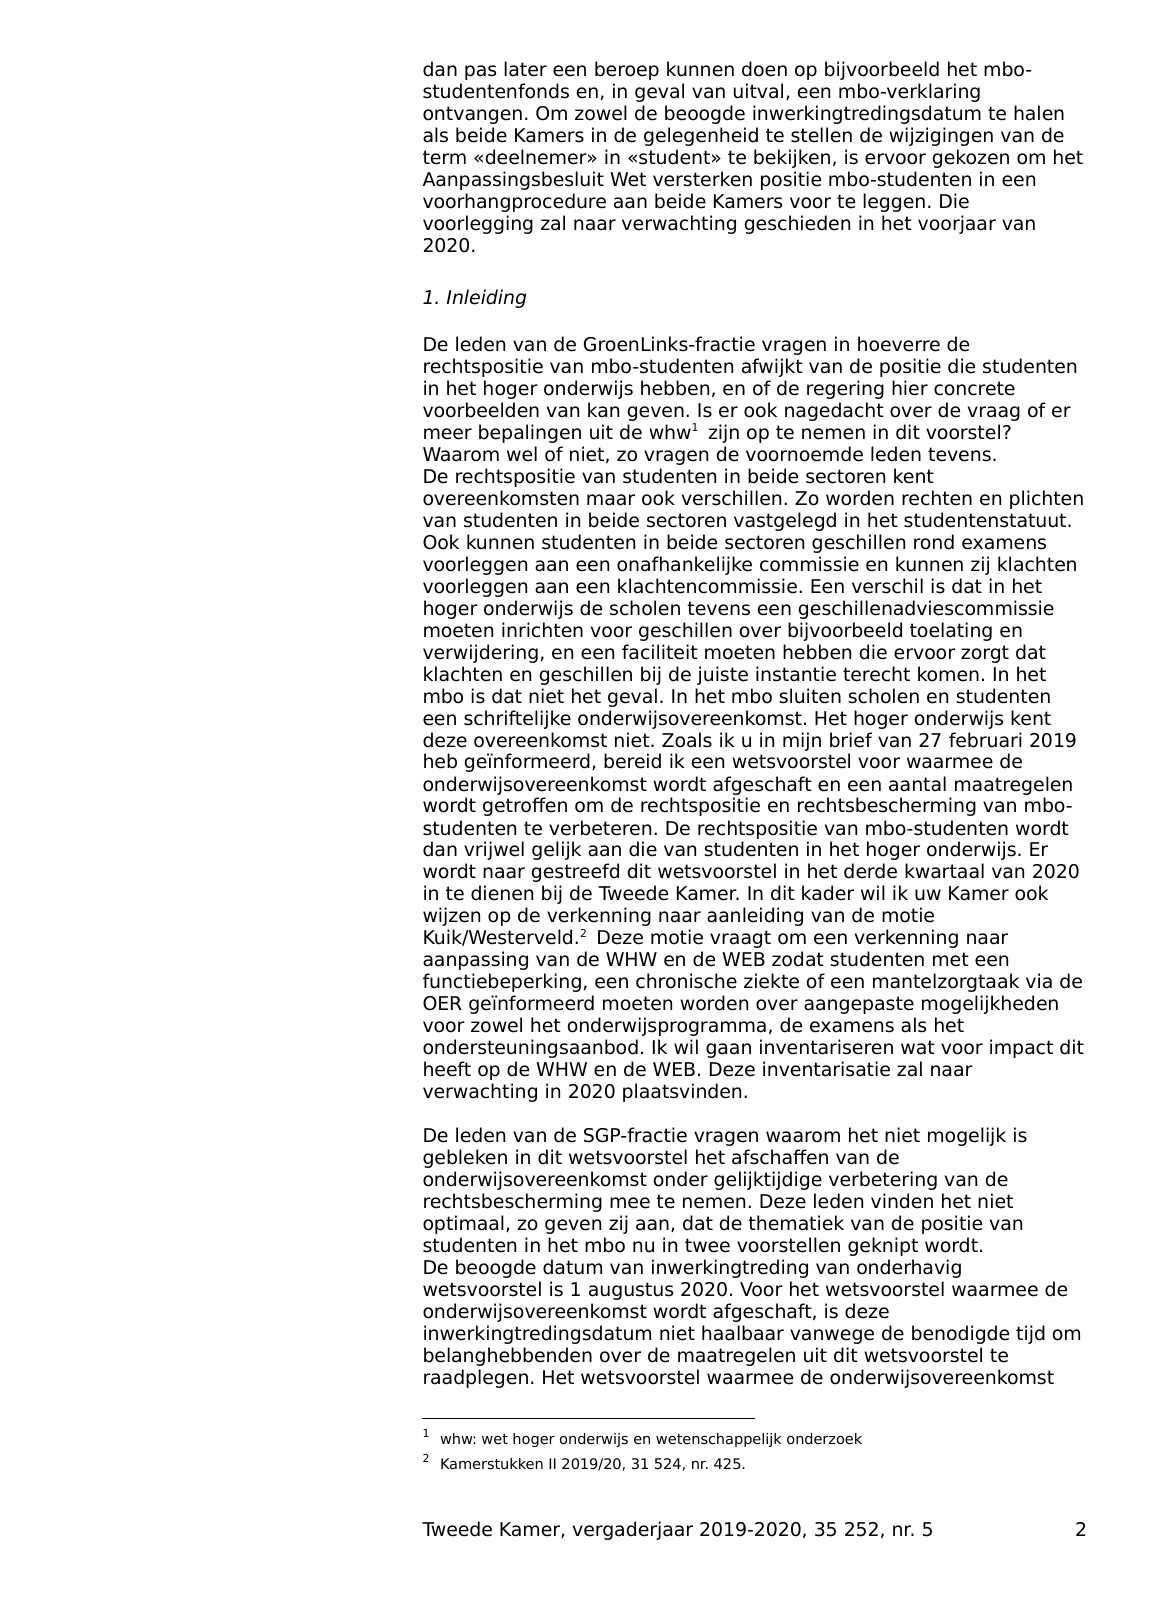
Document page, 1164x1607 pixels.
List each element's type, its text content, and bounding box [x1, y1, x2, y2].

text Kamerstukken II 2019/20, 31 524, nr. 425. [422, 1452, 1087, 1474]
text De leden van de SGP-fractie vragen waarom het niet mogelijk is gebleken in dit wetsvoorstel het afschaffen van de onderwijsovereenkomst onder gelijktijdige verbetering van de rechtsbescherming mee te nemen. Deze leden vinden het niet optimaal, zo geven zij aan, dat de thematiek van de positie van studenten in het mbo nu in twee voorstellen geknipt wordt. [422, 1125, 1087, 1257]
text De rechtspositie van studenten in beide sectoren kent overeenkomsten maar ook verschillen. Zo worden rechten en plichten van studenten in beide sectoren vastgelegd in het studentenstatuut. Ook kunnen studenten in beide sectoren geschillen rond examens voorleggen aan een onafhankelijke commissie en kunnen zij klachten voorleggen aan een klachtencommissie. Een verschil is dat in het hoger onderwijs de scholen tevens een geschillenadviescommissie moeten inrichten voor geschillen over bijvoorbeeld toelating en verwijdering, en een faciliteit moeten hebben die ervoor zorgt dat klachten en geschillen bij de juiste instantie terecht komen. In het mbo is dat niet het geval. In het mbo sluiten scholen en studenten een schriftelijke onderwijsovereenkomst. Het hoger onderwijs kent deze overeenkomst niet. Zoals ik u in mijn brief van 27 februari 2019 heb geïnformeerd, bereid ik een wetsvoorstel voor waarmee de onderwijsovereenkomst wordt afgeschaft en een aantal maatregelen wordt getroffen om de rechtspositie en rechtsbescherming van mbo-studenten te verbeteren. De rechtspositie van mbo-studenten wordt dan vrijwel gelijk aan die van studenten in het hoger onderwijs. Er wordt naar gestreefd dit wetsvoorstel in het derde kwartaal van 2020 in te dienen bij de Tweede Kamer. In dit kader wil ik uw Kamer ook wijzen op de verkenning naar aanleiding van de motie Kuik/Westerveld. Deze motie vraagt om een verkenning naar aanpassing van de WHW en de WEB zodat studenten met een functiebeperking, een chronische ziekte of een mantelzorgtaak via de OER geïnformeerd moeten worden over aangepaste mogelijkheden voor zowel het onderwijsprogramma, de examens als het ondersteuningsaanbod. Ik wil gaan inventariseren wat voor impact dit heeft op de WHW en de WEB. Deze inventarisatie zal naar verwachting in 2020 plaatsvinden. [422, 466, 1087, 1103]
subtitle 1. Inleiding [422, 287, 1087, 309]
text dan pas later een beroep kunnen doen op bijvoorbeeld het mbo-studentenfonds en, in geval van uitval, een mbo-verklaring ontvangen. Om zowel de beoogde inwerkingtredingsdatum te halen als beide Kamers in de gelegenheid te stellen de wijzigingen van de term «deelnemer» in «student» te bekijken, is ervoor gekozen om het Aanpassingsbesluit Wet versterken positie mbo-studenten in een voorhangprocedure aan beide Kamers voor te leggen. Die voorlegging zal naar verwachting geschieden in het voorjaar van 2020. [422, 59, 1087, 257]
text De beoogde datum van inwerkingtreding van onderhavig wetsvoorstel is 1 augustus 2020. Voor het wetsvoorstel waarmee de onderwijsovereenkomst wordt afgeschaft, is deze inwerkingtredingsdatum niet haalbaar vanwege de benodigde tijd om belanghebbenden over de maatregelen uit dit wetsvoorstel te raadplegen. Het wetsvoorstel waarmee de onderwijsovereenkomst [422, 1257, 1087, 1389]
text De leden van de GroenLinks-fractie vragen in hoeverre de rechtspositie van mbo-studenten afwijkt van de positie die studenten in het hoger onderwijs hebben, en of de regering hier concrete voorbeelden van kan geven. Is er ook nagedacht over de vraag of er meer bepalingen uit de whw zijn op te nemen in dit voorstel? Waarom wel of niet, zo vragen de voornoemde leden tevens. [422, 334, 1087, 466]
text whw: wet hoger onderwijs en wetenschappelijk onderzoek [422, 1427, 1087, 1449]
